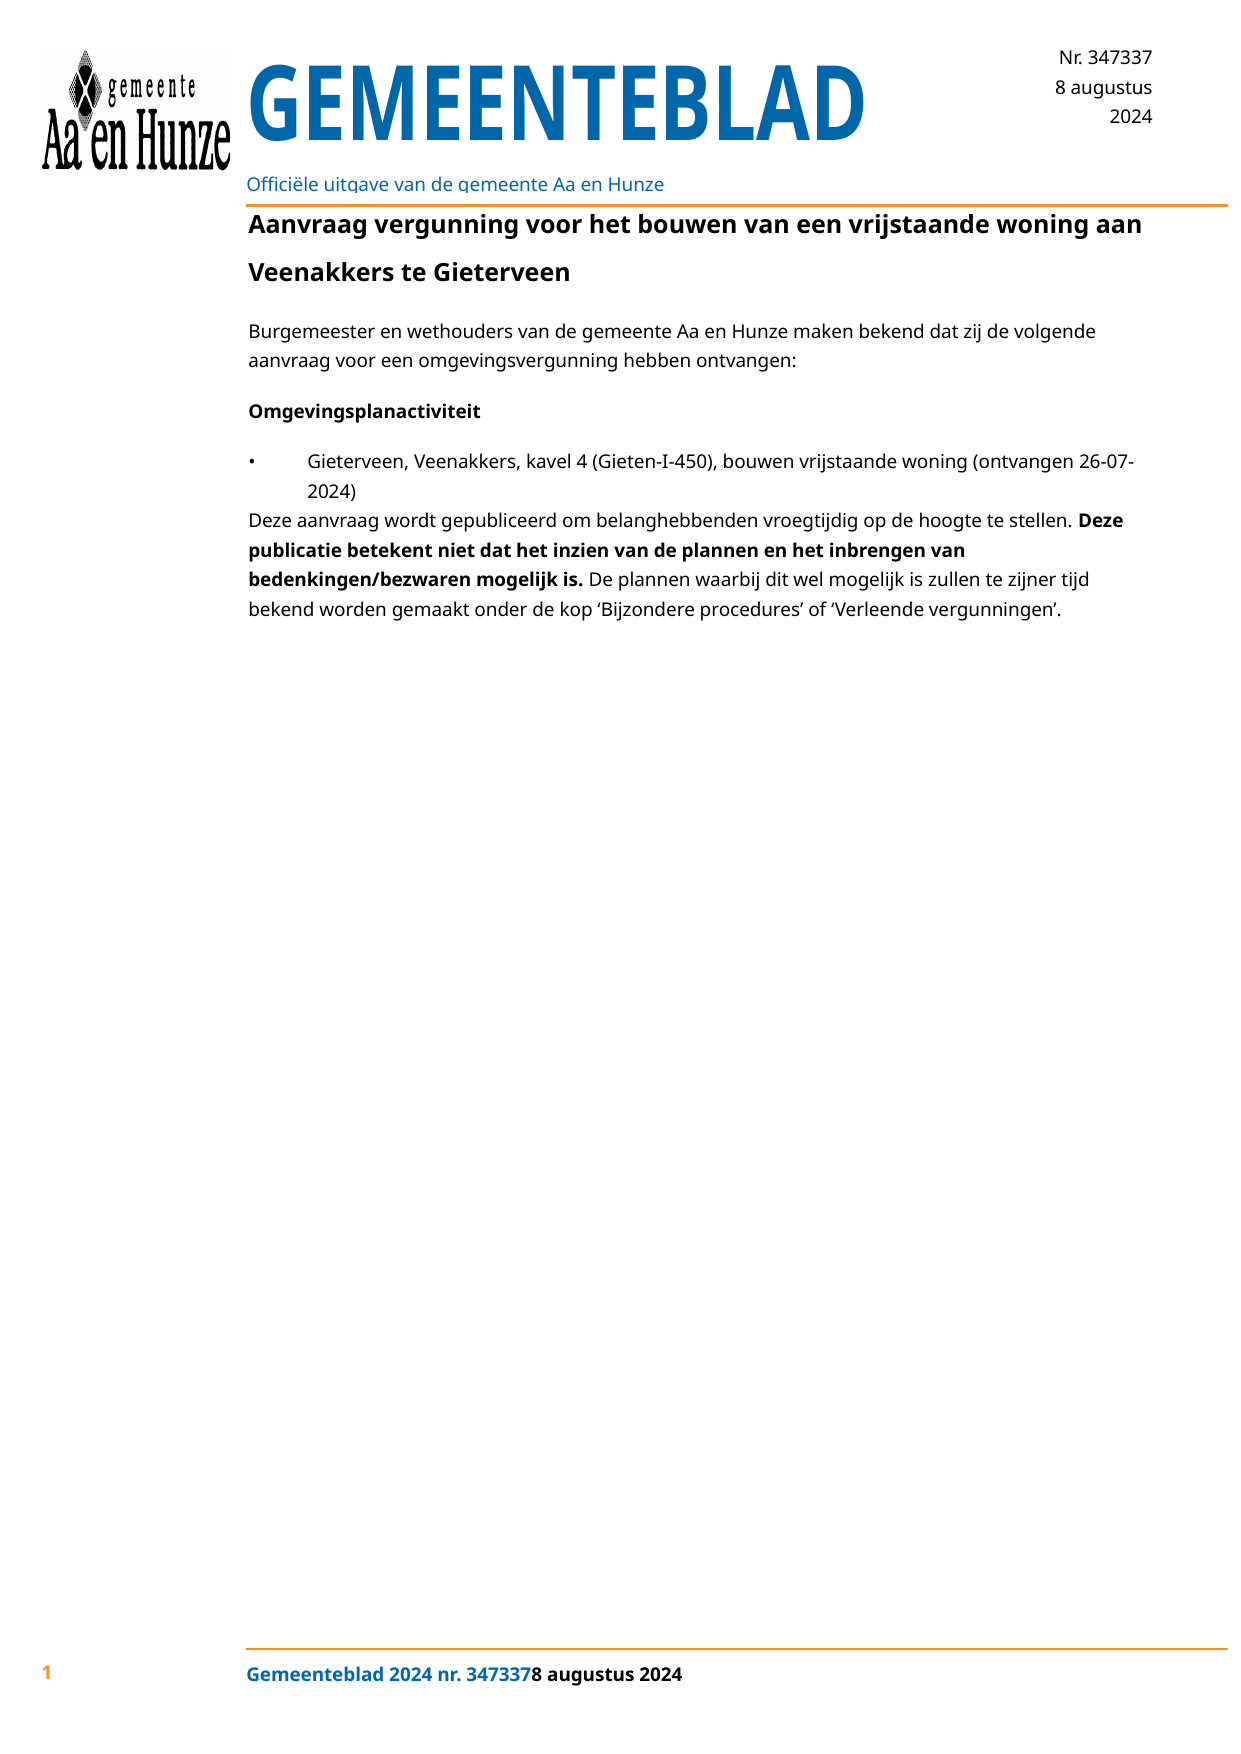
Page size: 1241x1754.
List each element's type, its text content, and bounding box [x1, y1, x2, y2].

picture [41, 47, 231, 172]
text Burgemeester en wethouders van de gemeente Aa en Hunze maken bekend dat zij de volgende aanvraag voor een omgevingsvergunning hebben ontvangen: [248, 318, 1152, 373]
text Aanvraag vergunning voor het bouwen van een vrijstaande woning aan Veenakkers te Gieterveen [248, 207, 1152, 288]
text Omgevingsplanactiviteit [248, 398, 1152, 424]
list Gieterveen, Veenakkers, kavel 4 (Gieten-I-450), bouwen vrijstaande woning (ontvangen 26-07-2024) [248, 448, 1152, 504]
text Deze aanvraag wordt gepubliceerd om belanghebbenden vroegtijdig op de hoogte te stellen. Deze publicatie betekent niet dat het inzien van de plannen en het inbrengen van bedenkingen/bezwaren mogelijk is. De plannen waarbij dit wel mogelijk is zullen te zijner tijd bekend worden gemaakt onder de kop ‘Bijzondere procedures’ of ‘Verleende vergunningen’. [248, 507, 1152, 622]
